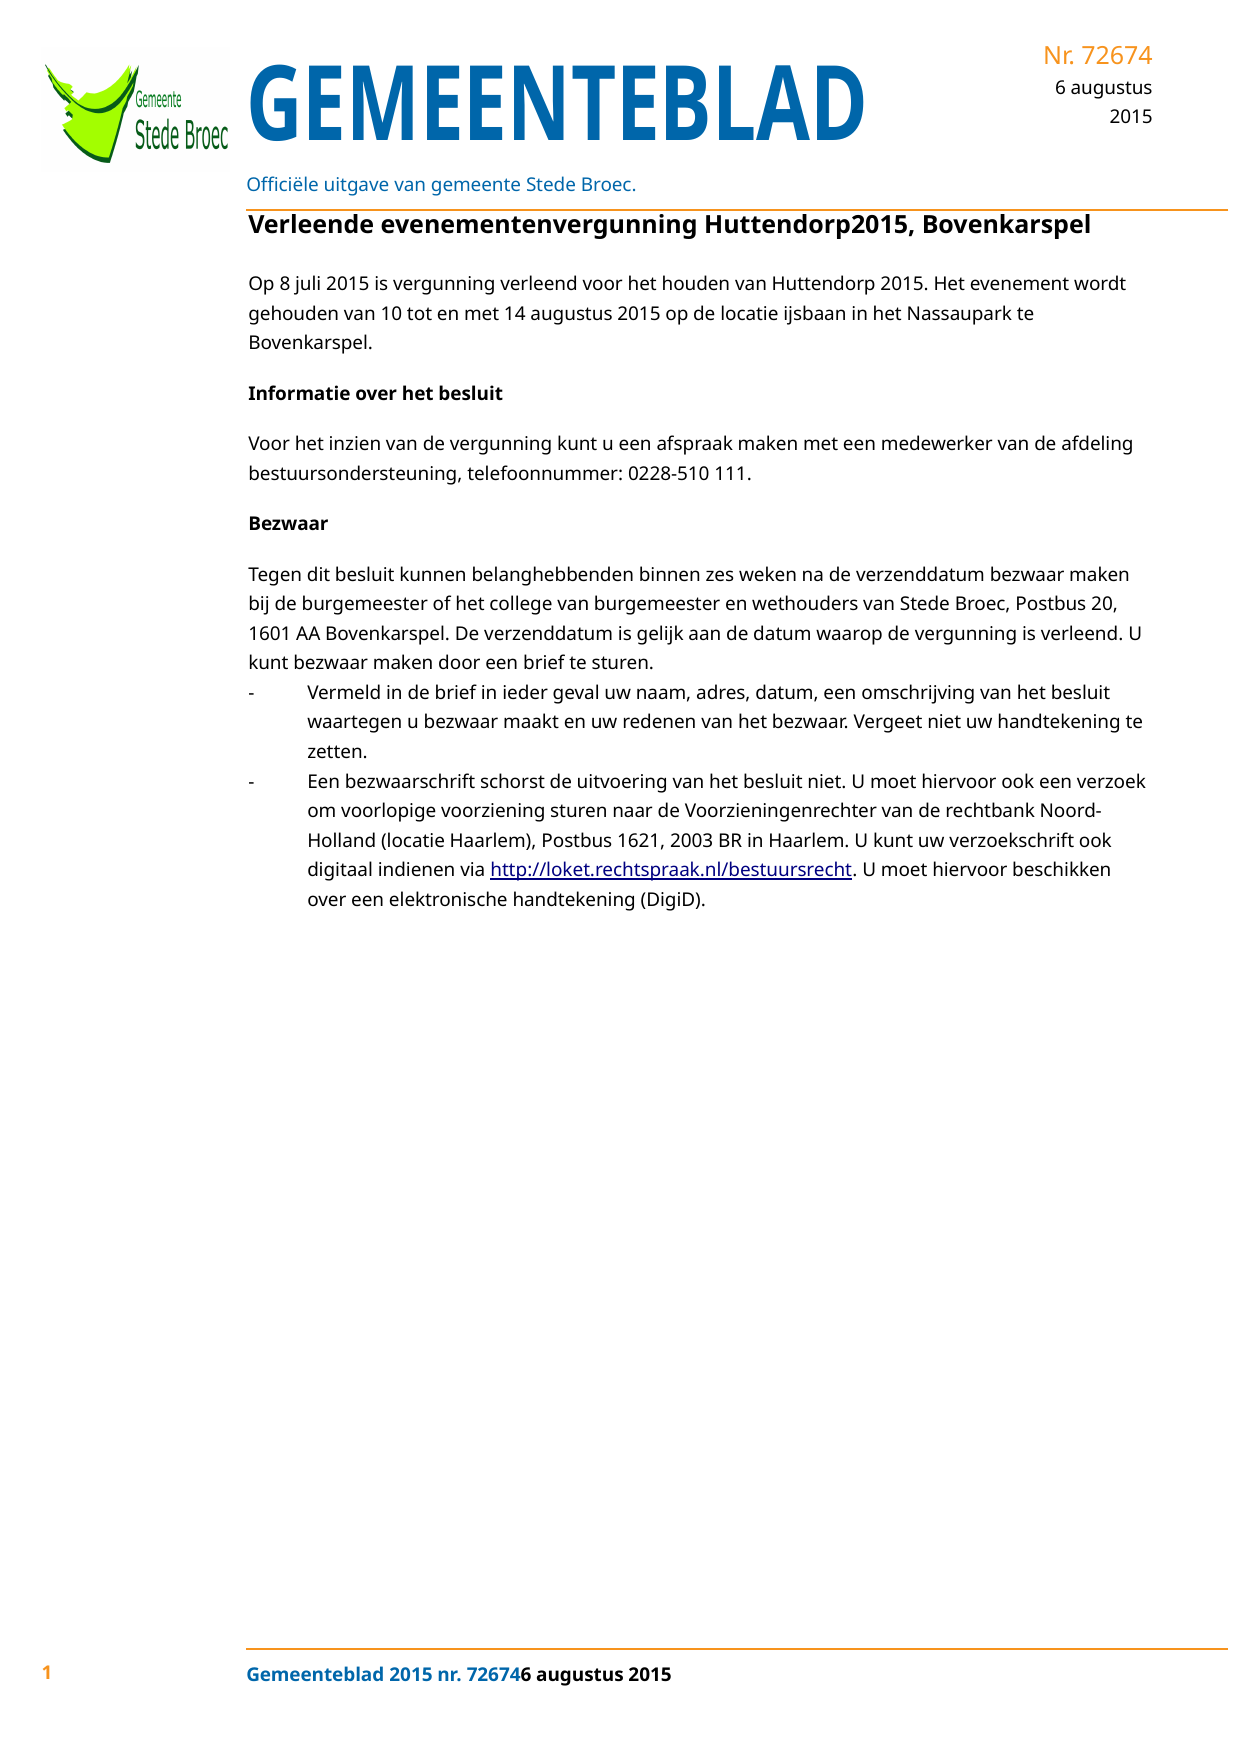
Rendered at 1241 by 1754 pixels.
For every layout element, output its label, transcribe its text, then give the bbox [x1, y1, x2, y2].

picture [41, 47, 231, 172]
text Informatie over het besluit [248, 380, 1152, 406]
list Vermeld in de brief in ieder geval uw naam, adres, datum, een omschrijving van het besluit waartegen u bezwaar maakt en uw redenen van het bezwaar. Vergeet niet uw handtekening te zetten. [248, 679, 1152, 764]
text Voor het inzien van de vergunning kunt u een afspraak maken met een medewerker van de afdeling bestuursondersteuning, telefoonnummer: 0228-510 111. [248, 430, 1152, 486]
text Bezwaar [248, 510, 1152, 536]
text Verleende evenementenvergunning Huttendorp2015, Bovenkarspel [248, 211, 1152, 241]
list Een bezwaarschrift schorst de uitvoering van het besluit niet. U moet hiervoor ook een verzoek om voorlopige voorziening sturen naar de Voorzieningenrechter van de rechtbank Noord-Holland (locatie Haarlem), Postbus 1621, 2003 BR in Haarlem. U kunt uw verzoekschrift ook digitaal indienen via http://loket.rechtspraak.nl/bestuursrecht. U moet hiervoor beschikken over een elektronische handtekening (DigiD). [248, 768, 1152, 912]
text Tegen dit besluit kunnen belanghebbenden binnen zes weken na de verzenddatum bezwaar maken bij de burgemeester of het college van burgemeester en wethouders van Stede Broec, Postbus 20, 1601 AA Bovenkarspel. De verzenddatum is gelijk aan de datum waarop de vergunning is verleend. U kunt bezwaar maken door een brief te sturen. [248, 561, 1152, 675]
text Op 8 juli 2015 is vergunning verleend voor het houden van Huttendorp 2015. Het evenement wordt gehouden van 10 tot en met 14 augustus 2015 op de locatie ijsbaan in het Nassaupark te Bovenkarspel. [248, 270, 1152, 355]
